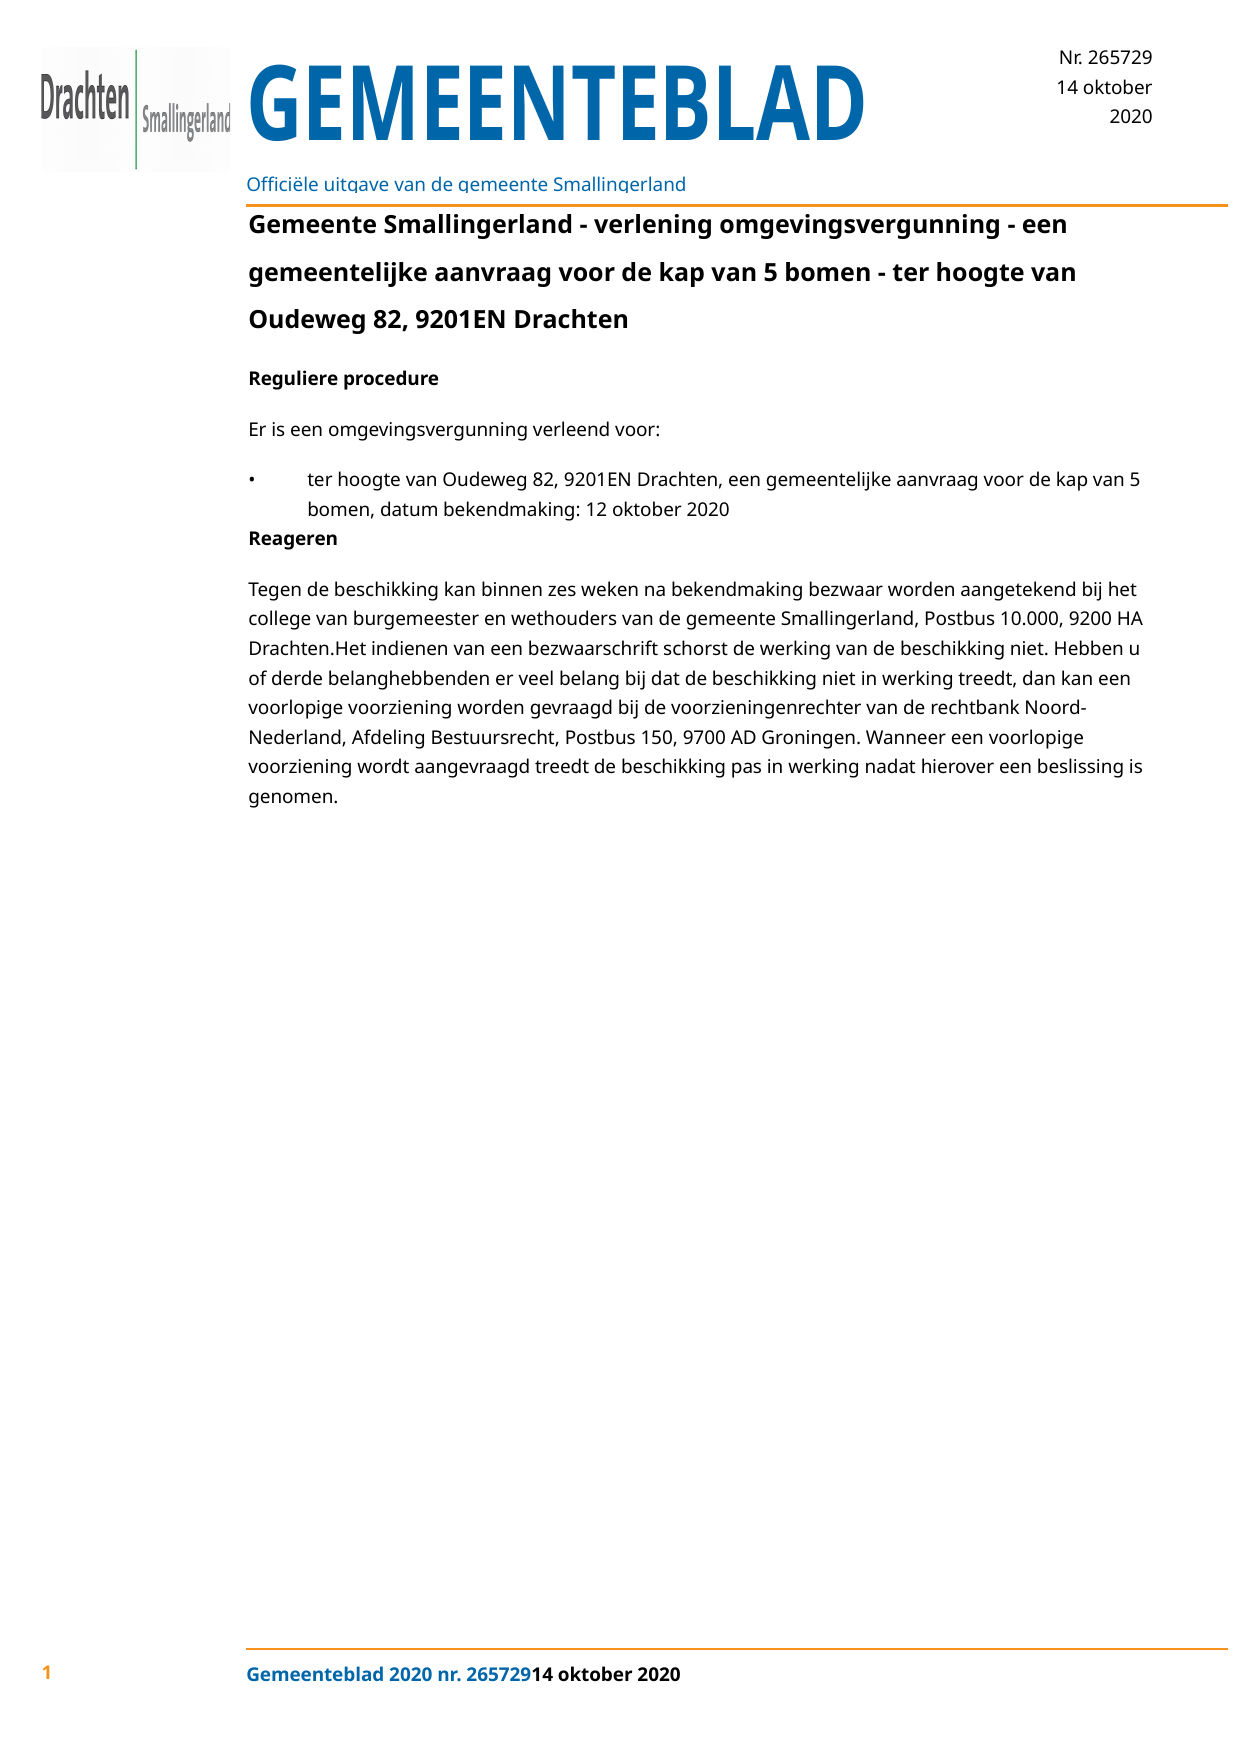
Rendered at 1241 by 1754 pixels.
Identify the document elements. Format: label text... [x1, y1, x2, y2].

text Gemeente Smallingerland - verlening omgevingsvergunning - een gemeentelijke aanvraag voor de kap van 5 bomen - ter hoogte van Oudeweg 82, 9201EN Drachten [248, 207, 1152, 336]
picture [41, 47, 231, 172]
text Tegen de beschikking kan binnen zes weken na bekendmaking bezwaar worden aangetekend bij het college van burgemeester en wethouders van de gemeente Smallingerland, Postbus 10.000, 9200 HA Drachten.Het indienen van een bezwaarschrift schorst de werking van de beschikking niet. Hebben u of derde belanghebbenden er veel belang bij dat de beschikking niet in werking treedt, dan kan een voorlopige voorziening worden gevraagd bij de voorzieningenrechter van de rechtbank Noord-Nederland, Afdeling Bestuursrecht, Postbus 150, 9700 AD Groningen. Wanneer een voorlopige voorziening wordt aangevraagd treedt de beschikking pas in werking nadat hierover een beslissing is genomen. [248, 576, 1152, 809]
text Reguliere procedure [248, 366, 1152, 391]
text Reageren [248, 526, 1152, 551]
list ter hoogte van Oudeweg 82, 9201EN Drachten, een gemeentelijke aanvraag voor de kap van 5 bomen, datum bekendmaking: 12 oktober 2020 [248, 466, 1152, 522]
text Er is een omgevingsvergunning verleend voor: [248, 416, 1152, 442]
